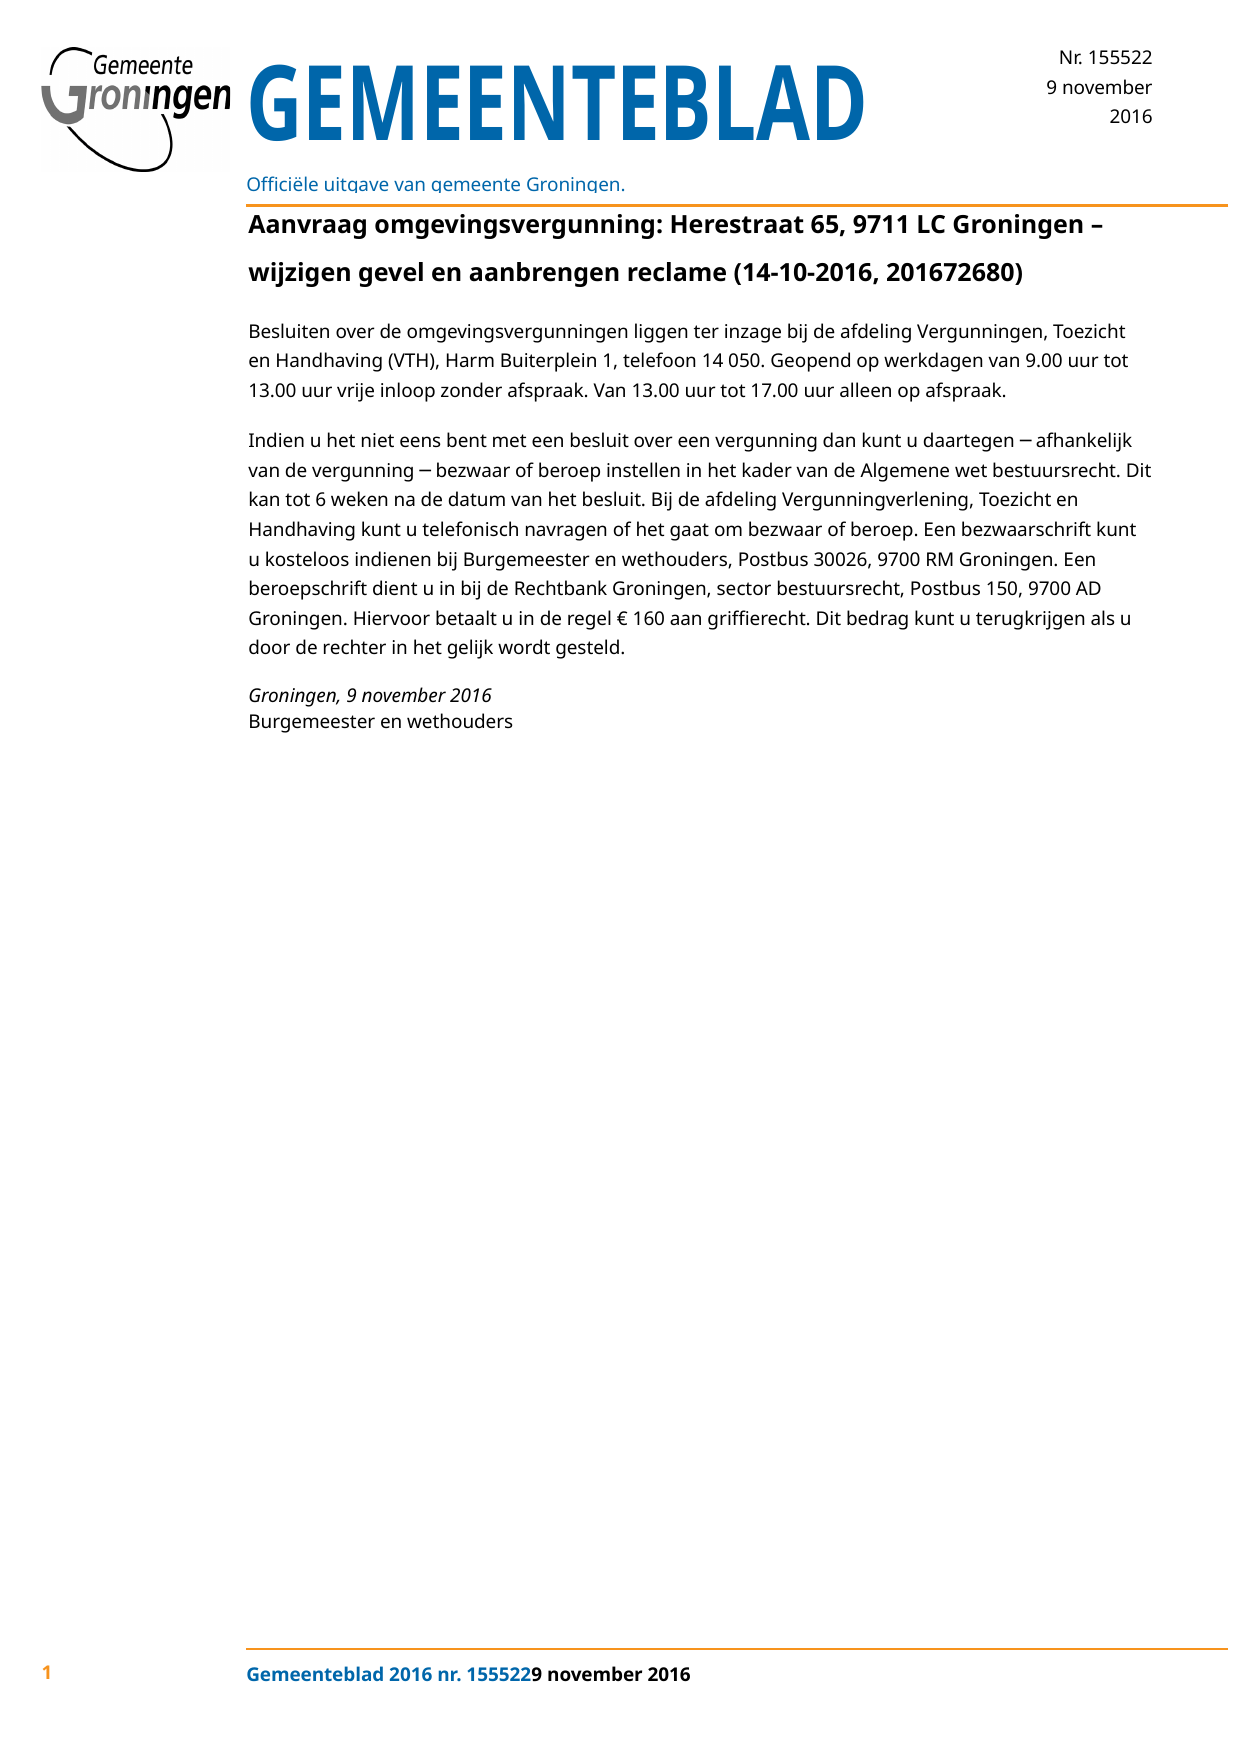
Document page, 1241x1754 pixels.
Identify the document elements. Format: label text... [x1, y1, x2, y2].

text Burgemeester en wethouders [248, 708, 1152, 734]
text Groningen, 9 november 2016 [248, 682, 1152, 708]
text Aanvraag omgevingsvergunning: Herestraat 65, 9711 LC Groningen – wijzigen gevel en aanbrengen reclame (14-10-2016, 201672680) [248, 207, 1152, 288]
text Indien u het niet eens bent met een besluit over een vergunning dan kunt u daartegen ─ afhankelijk van de vergunning ─ bezwaar of beroep instellen in het kader van de Algemene wet bestuursrecht. Dit kan tot 6 weken na de datum van het besluit. Bij de afdeling Vergunningverlening, Toezicht en Handhaving kunt u telefonisch navragen of het gaat om bezwaar of beroep. Een bezwaarschrift kunt u kosteloos indienen bij Burgemeester en wethouders, Postbus 30026, 9700 RM Groningen. Een beroepschrift dient u in bij de Rechtbank Groningen, sector bestuursrecht, Postbus 150, 9700 AD Groningen. Hiervoor betaalt u in de regel € 160 aan griffierecht. Dit bedrag kunt u terugkrijgen als u door de rechter in het gelijk wordt gesteld. [248, 427, 1152, 660]
text Besluiten over de omgevingsvergunningen liggen ter inzage bij de afdeling Vergunningen, Toezicht en Handhaving (VTH), Harm Buiterplein 1, telefoon 14 050. Geopend op werkdagen van 9.00 uur tot 13.00 uur vrije inloop zonder afspraak. Van 13.00 uur tot 17.00 uur alleen op afspraak. [248, 318, 1152, 403]
picture [41, 47, 231, 172]
